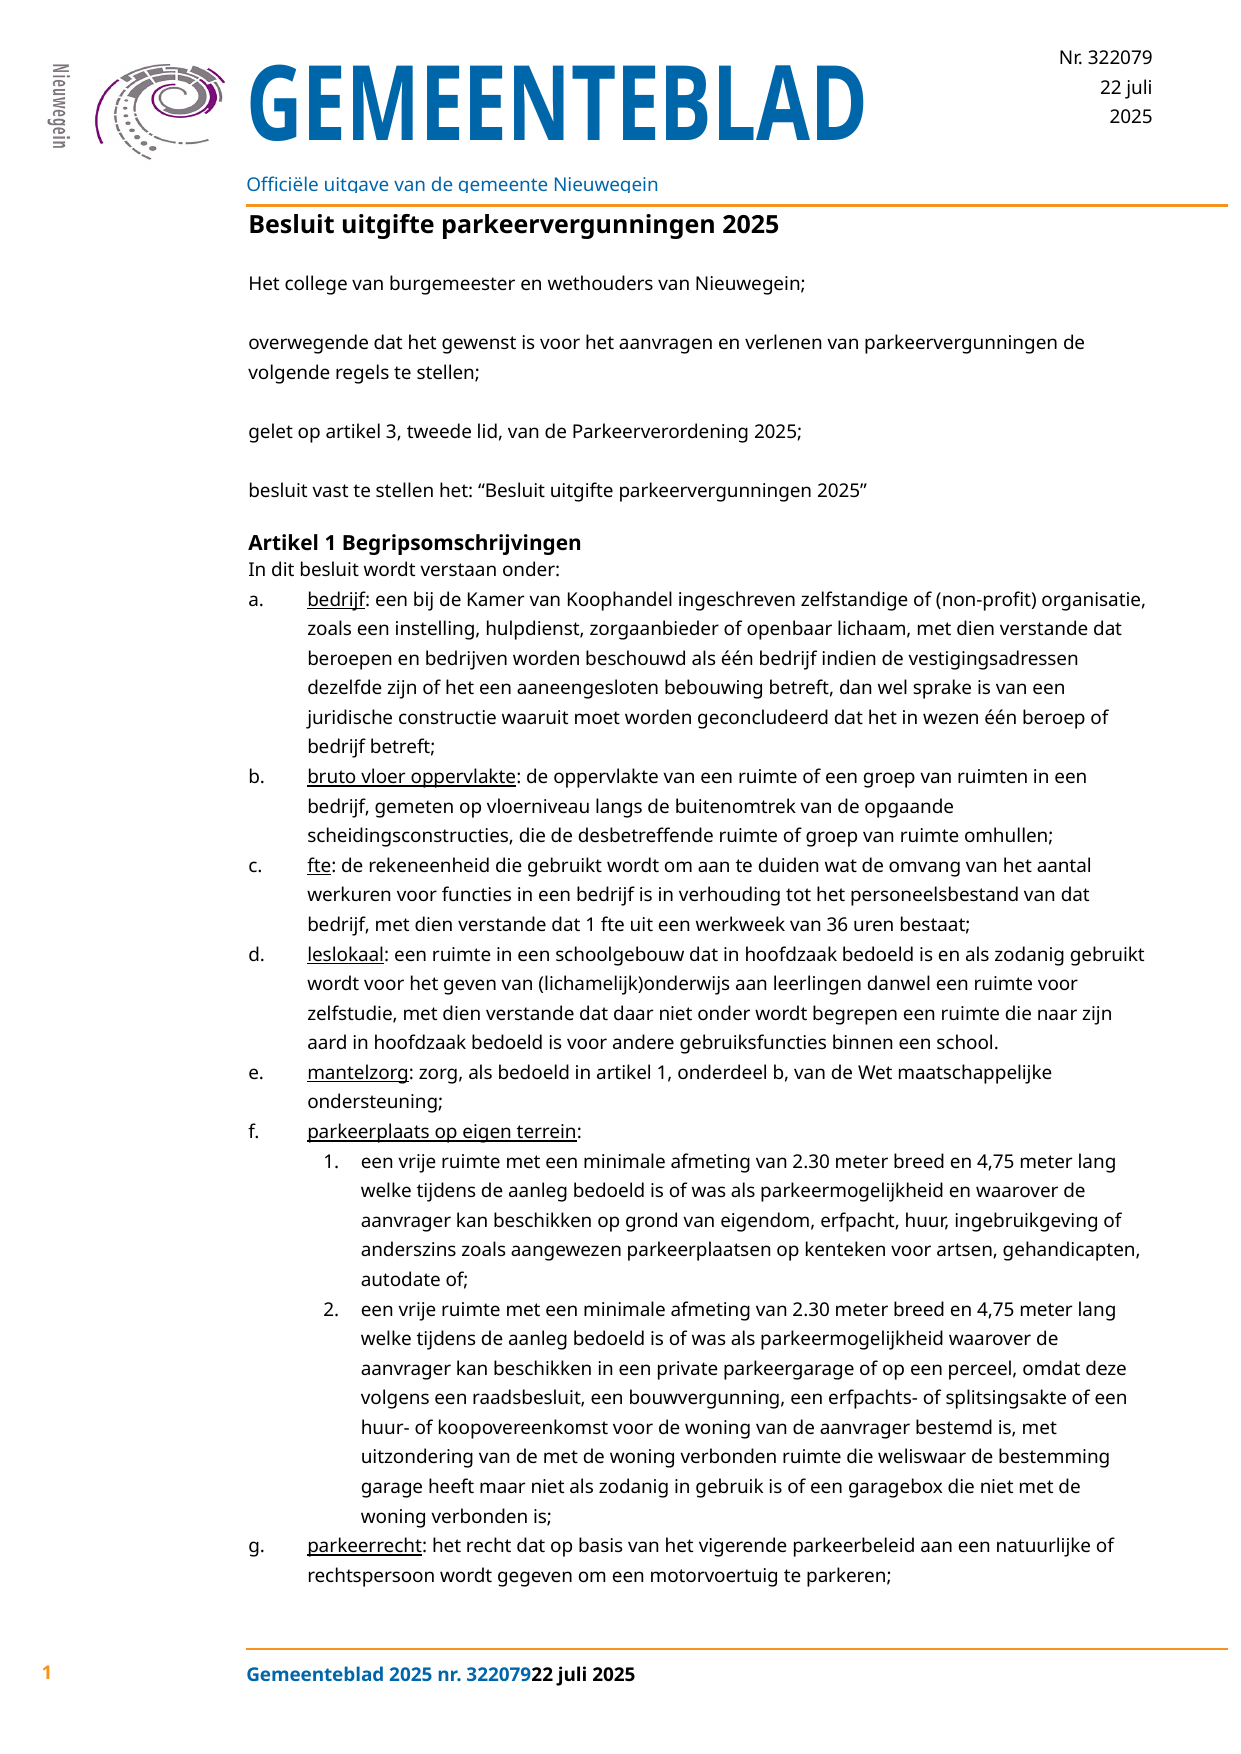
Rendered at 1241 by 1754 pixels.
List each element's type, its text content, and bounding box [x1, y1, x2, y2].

list leslokaal: een ruimte in een schoolgebouw dat in hoofdzaak bedoeld is en als zodanig gebruikt wordt voor het geven van (lichamelijk)onderwijs aan leerlingen danwel een ruimte voor zelfstudie, met dien verstande dat daar niet onder wordt begrepen een ruimte die naar zijn aard in hoofdzaak bedoeld is voor andere gebruiksfuncties binnen een school. [248, 941, 1152, 1055]
list mantelzorg: zorg, als bedoeld in artikel 1, onderdeel b, van de Wet maatschappelijke ondersteuning; [248, 1059, 1152, 1114]
text Het college van burgemeester en wethouders van Nieuwegein; [248, 270, 1152, 296]
text In dit besluit wordt verstaan onder: [248, 556, 1152, 582]
text Besluit uitgifte parkeervergunningen 2025 [248, 207, 1152, 241]
list parkeerplaats op eigen terrein: [248, 1118, 1152, 1144]
list een vrije ruimte met een minimale afmeting van 2.30 meter breed en 4,75 meter lang welke tijdens de aanleg bedoeld is of was als parkeermogelijkheid en waarover de aanvrager kan beschikken op grond van eigendom, erfpacht, huur, ingebruikgeving of anderszins zoals aangewezen parkeerplaatsen op kenteken voor artsen, gehandicapten, autodate of; [323, 1148, 1152, 1292]
list bruto vloer oppervlakte: de oppervlakte van een ruimte of een groep van ruimten in een bedrijf, gemeten op vloerniveau langs de buitenomtrek van de opgaande scheidingsconstructies, die de desbetreffende ruimte of groep van ruimte omhullen; [248, 763, 1152, 848]
text gelet op artikel 3, tweede lid, van de Parkeerverordening 2025; [248, 418, 1152, 444]
picture [41, 47, 231, 172]
list fte: de rekeneenheid die gebruikt wordt om aan te duiden wat de omvang van het aantal werkuren voor functies in een bedrijf is in verhouding tot het personeelsbestand van dat bedrijf, met dien verstande dat 1 fte uit een werkweek van 36 uren bestaat; [248, 852, 1152, 937]
text besluit vast te stellen het: “Besluit uitgifte parkeervergunningen 2025” [248, 477, 1152, 503]
text Artikel 1 Begripsomschrijvingen [248, 528, 1152, 556]
list parkeerrecht: het recht dat op basis van het vigerende parkeerbeleid aan een natuurlijke of rechtspersoon wordt gegeven om een motorvoertuig te parkeren; [248, 1532, 1152, 1588]
list een vrije ruimte met een minimale afmeting van 2.30 meter breed en 4,75 meter lang welke tijdens de aanleg bedoeld is of was als parkeermogelijkheid waarover de aanvrager kan beschikken in een private parkeergarage of op een perceel, omdat deze volgens een raadsbesluit, een bouwvergunning, een erfpachts- of splitsingsakte of een huur- of koopovereenkomst voor de woning van de aanvrager bestemd is, met uitzondering van de met de woning verbonden ruimte die weliswaar de bestemming garage heeft maar niet als zodanig in gebruik is of een garagebox die niet met de woning verbonden is; [323, 1296, 1152, 1529]
text overwegende dat het gewenst is voor het aanvragen en verlenen van parkeervergunningen de volgende regels te stellen; [248, 329, 1152, 385]
list bedrijf: een bij de Kamer van Koophandel ingeschreven zelfstandige of (non-profit) organisatie, zoals een instelling, hulpdienst, zorgaanbieder of openbaar lichaam, met dien verstande dat beroepen en bedrijven worden beschouwd als één bedrijf indien de vestigingsadressen dezelfde zijn of het een aaneengesloten bebouwing betreft, dan wel sprake is van een juridische constructie waaruit moet worden geconcludeerd dat het in wezen één beroep of bedrijf betreft; [248, 586, 1152, 759]
